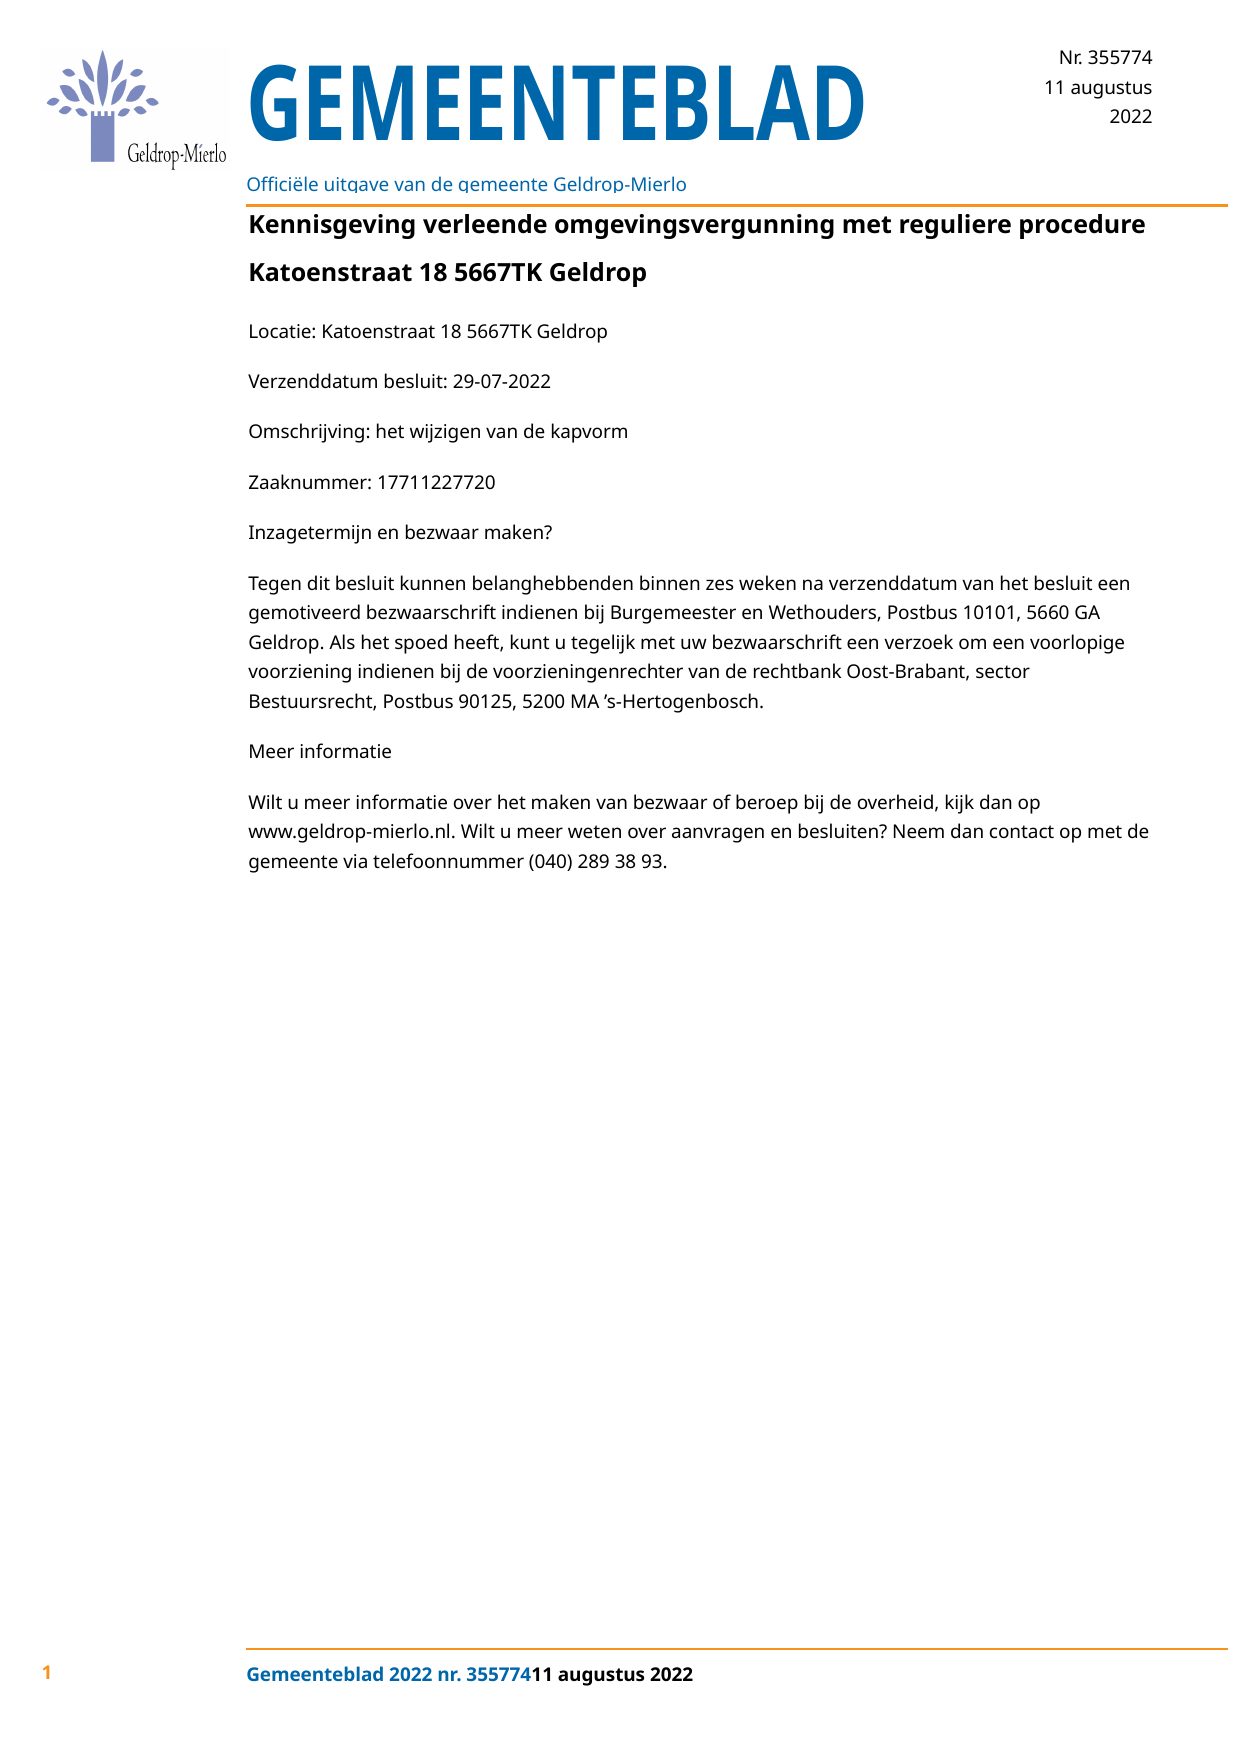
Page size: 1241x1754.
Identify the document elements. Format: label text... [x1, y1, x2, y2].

picture [41, 47, 231, 172]
text Verzenddatum besluit: 29-07-2022 [248, 368, 1152, 394]
text Wilt u meer informatie over het maken van bezwaar of beroep bij de overheid, kijk dan op www.geldrop-mierlo.nl. Wilt u meer weten over aanvragen en besluiten? Neem dan contact op met de gemeente via telefoonnummer (040) 289 38 93. [248, 789, 1152, 874]
text Tegen dit besluit kunnen belanghebbenden binnen zes weken na verzenddatum van het besluit een gemotiveerd bezwaarschrift indienen bij Burgemeester en Wethouders, Postbus 10101, 5660 GA Geldrop. Als het spoed heeft, kunt u tegelijk met uw bezwaarschrift een verzoek om een voorlopige voorziening indienen bij de voorzieningenrechter van de rechtbank Oost-Brabant, sector Bestuursrecht, Postbus 90125, 5200 MA ’s-Hertogenbosch. [248, 570, 1152, 714]
text Locatie: Katoenstraat 18 5667TK Geldrop [248, 318, 1152, 344]
text Kennisgeving verleende omgevingsvergunning met reguliere procedure Katoenstraat 18 5667TK Geldrop [248, 207, 1152, 288]
text Zaaknummer: 17711227720 [248, 469, 1152, 495]
text Inzagetermijn en bezwaar maken? [248, 519, 1152, 545]
text Omschrijving: het wijzigen van de kapvorm [248, 419, 1152, 444]
text Meer informatie [248, 739, 1152, 764]
